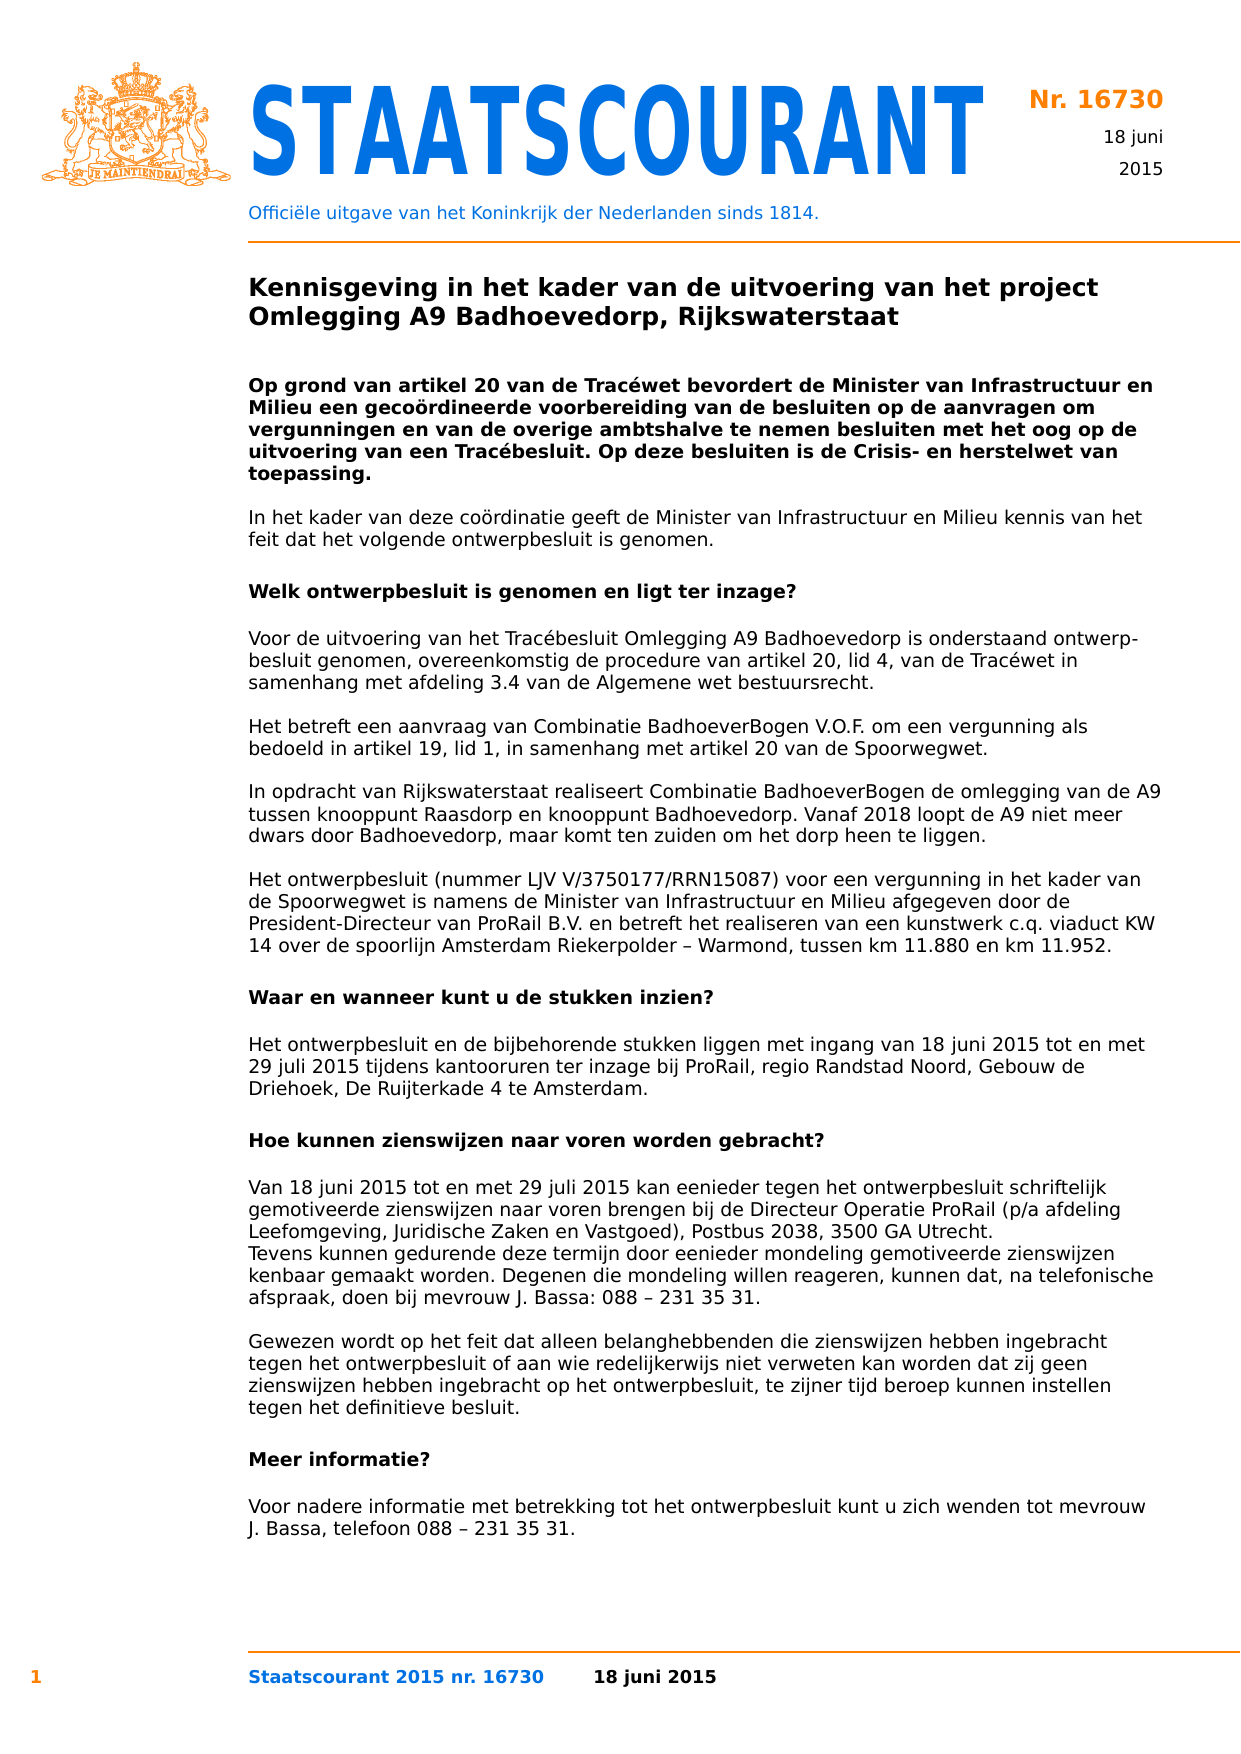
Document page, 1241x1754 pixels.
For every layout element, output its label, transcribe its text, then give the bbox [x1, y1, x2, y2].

table_header Nr. 16730 [998, 62, 1240, 121]
text Gewezen wordt op het feit dat alleen belanghebbenden die zienswijzen hebben ingebracht tegen het ontwerpbesluit of aan wie redelijkerwijs niet verweten kan worden dat zij geen zienswijzen hebben ingebracht op het ontwerpbesluit, te zijner tijd beroep kunnen instellen tegen het definitieve besluit. [248, 1331, 1163, 1419]
text Het ontwerpbesluit (nummer LJV V/3750177/RRN15087) voor een vergunning in het kader van de Spoorwegwet is namens de Minister van Infrastructuur en Milieu afgegeven door de President-Directeur van ProRail B.V. en betreft het realiseren van een kunstwerk c.q. viaduct KW 14 over de spoorlijn Amsterdam Riekerpolder – Warmond, tussen km 11.880 en km 11.952. [248, 869, 1163, 957]
table_header [25, 62, 248, 241]
subtitle Waar en wanneer kunt u de stukken inzien? [248, 987, 1163, 1009]
picture [41, 62, 231, 186]
subtitle Hoe kunnen zienswijzen naar voren worden gebracht? [248, 1130, 1163, 1152]
text Het ontwerpbesluit en de bijbehorende stukken liggen met ingang van 18 juni 2015 tot en met 29 juli 2015 tijdens kantooruren ter inzage bij ProRail, regio Randstad Noord, Gebouw de Driehoek, De Ruijterkade 4 te Amsterdam. [248, 1034, 1163, 1100]
table_cell Officiële uitgave van het Koninkrijk der Nederlanden sinds 1814. [248, 203, 1240, 241]
table_cell 2015 [998, 153, 1240, 203]
table_cell 18 juni [998, 121, 1240, 153]
text In het kader van deze coördinatie geeft de Minister van Infrastructuur en Milieu kennis van het feit dat het volgende ontwerpbesluit is genomen. [248, 507, 1163, 551]
text Op grond van artikel 20 van de Tracéwet bevordert de Minister van Infrastructuur en Milieu een gecoördineerde voorbereiding van de besluiten op de aanvragen om vergunningen en van de overige ambtshalve te nemen besluiten met het oog op de uitvoering van een Tracébesluit. Op deze besluiten is de Crisis- en herstelwet van toepassing. [248, 375, 1163, 485]
text In opdracht van Rijkswaterstaat realiseert Combinatie BadhoeverBogen de omlegging van de A9 tussen knooppunt Raasdorp en knooppunt Badhoevedorp. Vanaf 2018 loopt de A9 niet meer dwars door Badhoevedorp, maar komt ten zuiden om het dorp heen te liggen. [248, 781, 1163, 847]
subtitle Welk ontwerpbesluit is genomen en ligt ter inzage? [248, 581, 1163, 603]
text Tevens kunnen gedurende deze termijn door eenieder mondeling gemotiveerde zienswijzen kenbaar gemaakt worden. Degenen die mondeling willen reageren, kunnen dat, na telefonische afspraak, doen bij mevrouw J. Bassa: 088 – 231 35 31. [248, 1243, 1163, 1309]
text Voor de uitvoering van het Tracébesluit Omlegging A9 Badhoevedorp is onderstaand ontwerp­besluit genomen, overeenkomstig de procedure van artikel 20, lid 4, van de Tracéwet in samenhang met afdeling 3.4 van de Algemene wet bestuursrecht. [248, 628, 1163, 694]
text Het betreft een aanvraag van Combinatie BadhoeverBogen V.O.F. om een vergunning als bedoeld in artikel 19, lid 1, in samenhang met artikel 20 van de Spoorwegwet. [248, 716, 1163, 759]
subtitle Kennisgeving in het kader van de uitvoering van het project Omlegging A9 Badhoevedorp, Rijkswaterstaat [248, 273, 1163, 331]
text Voor nadere informatie met betrekking tot het ontwerpbesluit kunt u zich wenden tot mevrouw J. Bassa, telefoon 088 – 231 35 31. [248, 1496, 1163, 1540]
table_header STAATSCOURANT [248, 62, 998, 203]
subtitle Meer informatie? [248, 1449, 1163, 1471]
text Van 18 juni 2015 tot en met 29 juli 2015 kan eenieder tegen het ontwerpbesluit schriftelijk gemotiveerde zienswijzen naar voren brengen bij de Directeur Operatie ProRail (p/a afdeling Leefomgeving, Juridische Zaken en Vastgoed), Postbus 2038, 3500 GA Utrecht. [248, 1177, 1163, 1243]
